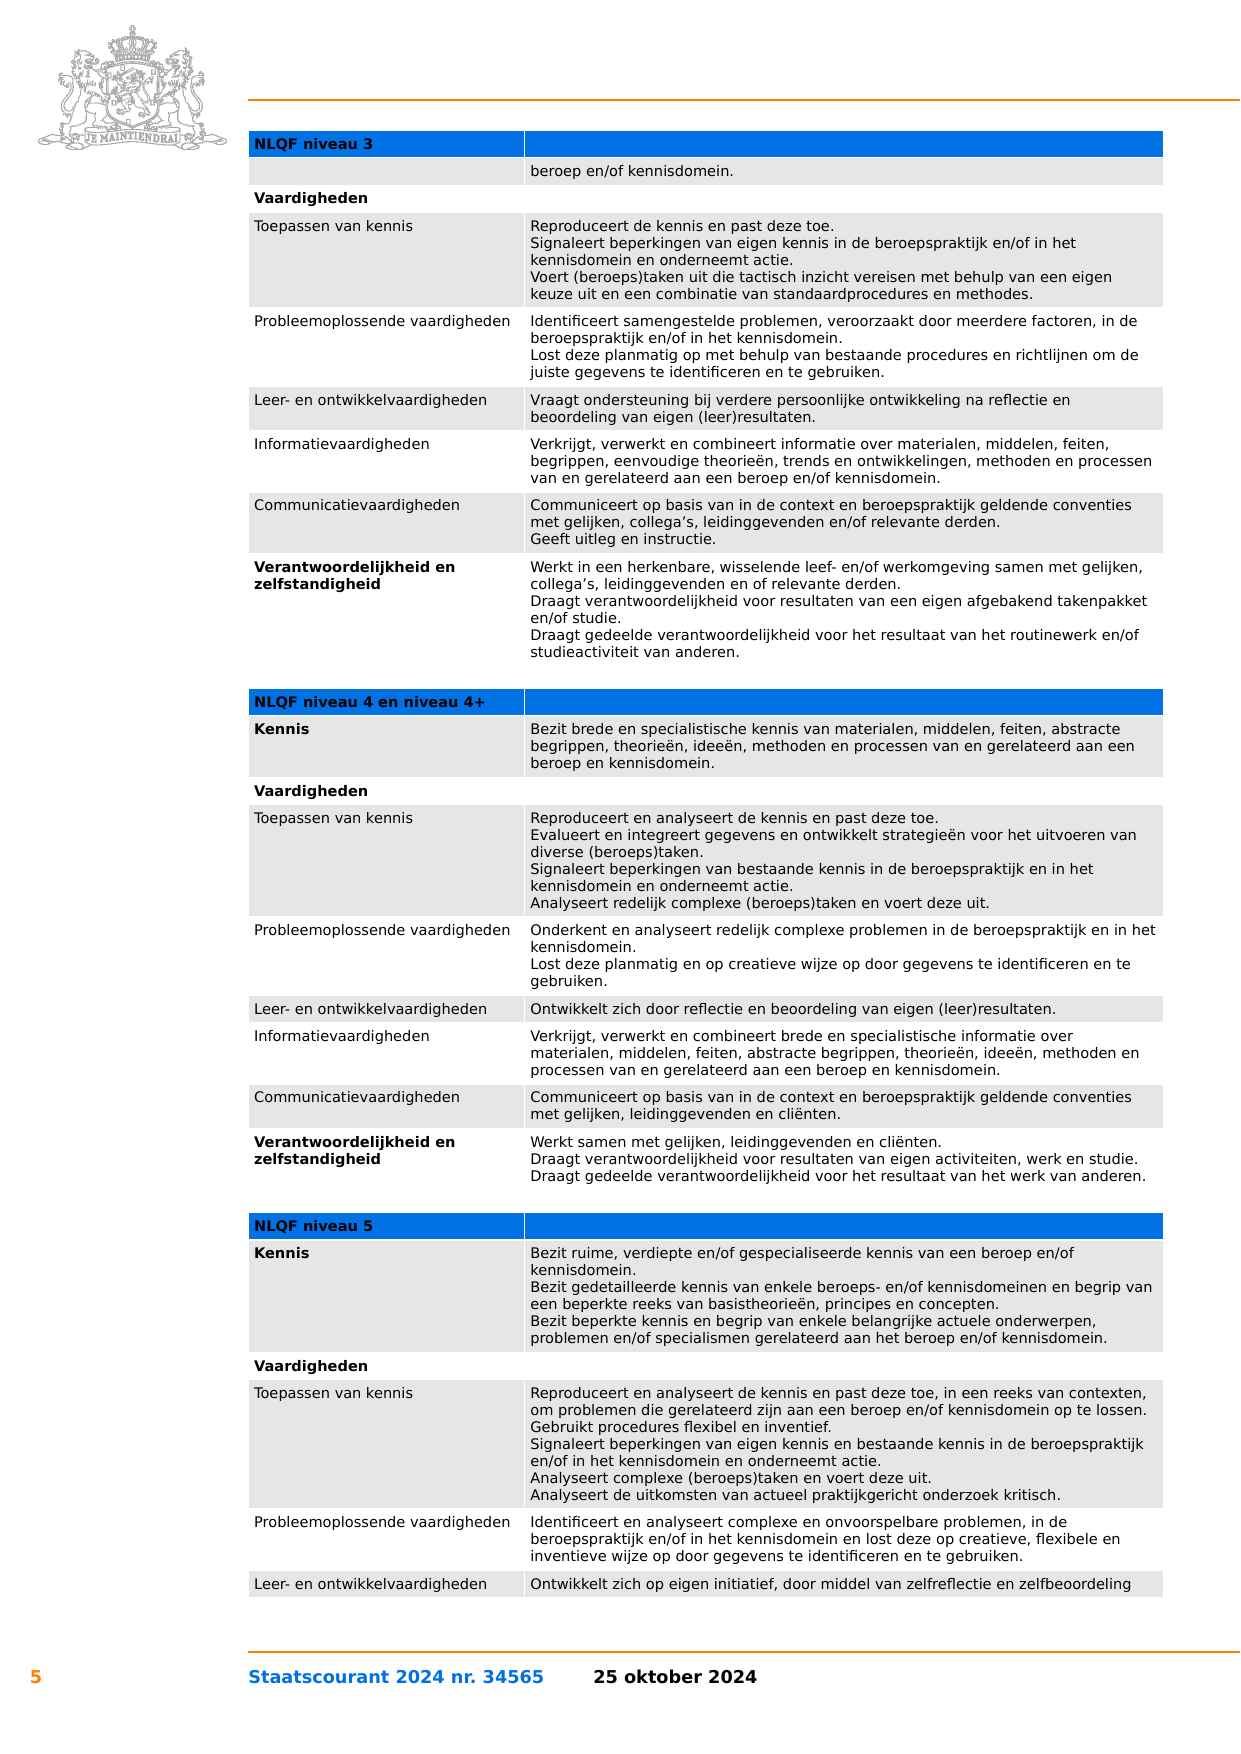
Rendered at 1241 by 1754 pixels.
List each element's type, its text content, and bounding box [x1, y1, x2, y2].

table_cell Verkrijgt, verwerkt en combineert brede en specialistische informatie over materialen, middelen, feiten, abstracte begrippen, theorieën, ideeën, methoden en processen van en gerelateerd aan een beroep en kennisdomein. [525, 1023, 1163, 1083]
table_cell Probleemoplossende vaardigheden [249, 918, 524, 995]
table_cell Bezit ruime, verdiepte en/of gespecialiseerde kennis van een beroep en/of kennisdomein. Bezit gedetailleerde kennis van enkele beroeps- en/of kennisdomeinen en begrip van een beperkte reeks van basistheorieën, principes en concepten. Bezit beperkte kennis en begrip van enkele belangrijke actuele onderwerpen, problemen en/of specialismen gerelateerd aan het beroep en/of kennisdomein. [525, 1241, 1163, 1352]
table_cell Bezit brede en specialistische kennis van materialen, middelen, feiten, abstracte begrippen, theorieën, ideeën, methoden en processen van en gerelateerd aan een beroep en kennisdomein. [525, 716, 1163, 777]
table_cell Vaardigheden [249, 186, 524, 212]
table_cell [525, 1353, 1163, 1379]
table_header NLQF niveau 4 en niveau 4+ [249, 689, 524, 715]
table_cell Communicatievaardigheden [249, 493, 524, 553]
table_cell Leer- en ontwikkelvaardigheden [249, 387, 524, 430]
table_cell Toepassen van kennis [249, 1380, 524, 1508]
table_cell Probleemoplossende vaardigheden [249, 309, 524, 386]
table_cell Kennis [249, 1241, 524, 1352]
table_cell Leer- en ontwikkelvaardigheden [249, 996, 524, 1022]
table_cell Informatievaardigheden [249, 1023, 524, 1083]
table_cell Identificeert en analyseert complexe en onvoorspelbare problemen, in de beroepspraktijk en/of in het kennisdomein en lost deze op creatieve, flexibele en inventieve wijze op door gegevens te identificeren en te gebruiken. [525, 1510, 1163, 1570]
table_header NLQF niveau 5 [249, 1213, 524, 1239]
table_cell Reproduceert en analyseert de kennis en past deze toe, in een reeks van contexten, om problemen die gerelateerd zijn aan een beroep en/of kennisdomein op te lossen. Gebruikt procedures flexibel en inventief. Signaleert beperkingen van eigen kennis en bestaande kennis in de beroepspraktijk en/of in het kennisdomein en onderneemt actie. Analyseert complexe (beroeps)taken en voert deze uit. Analyseert de uitkomsten van actueel praktijkgericht onderzoek kritisch. [525, 1380, 1163, 1508]
table_cell Toepassen van kennis [249, 213, 524, 307]
table_cell Vaardigheden [249, 1353, 524, 1379]
table_cell Reproduceert de kennis en past deze toe. Signaleert beperkingen van eigen kennis in de beroepspraktijk en/of in het kennisdomein en onderneemt actie. Voert (beroeps)taken uit die tactisch inzicht vereisen met behulp van een eigen keuze uit en een combinatie van standaardprocedures en methodes. [525, 213, 1163, 307]
table_cell Reproduceert en analyseert de kennis en past deze toe. Evalueert en integreert gegevens en ontwikkelt strategieën voor het uitvoeren van diverse (beroeps)taken. Signaleert beperkingen van bestaande kennis in de beroepspraktijk en in het kennisdomein en onderneemt actie. Analyseert redelijk complexe (beroeps)taken en voert deze uit. [525, 805, 1163, 916]
table_cell Communicatievaardigheden [249, 1085, 524, 1128]
table_header NLQF niveau 3 [249, 131, 524, 157]
table_cell Vaardigheden [249, 778, 524, 804]
table_cell Communiceert op basis van in de context en beroepspraktijk geldende conventies met gelijken, leidinggevenden en cliënten. [525, 1085, 1163, 1128]
table_cell [525, 186, 1163, 212]
table_header [525, 689, 1163, 715]
table_cell Vraagt ondersteuning bij verdere persoonlijke ontwikkeling na reflectie en beoordeling van eigen (leer)resultaten. [525, 387, 1163, 430]
table_cell Ontwikkelt zich door reflectie en beoordeling van eigen (leer)resultaten. [525, 996, 1163, 1022]
table_cell Kennis [249, 716, 524, 777]
table_cell Identificeert samengestelde problemen, veroorzaakt door meerdere factoren, in de beroepspraktijk en/of in het kennisdomein. Lost deze planmatig op met behulp van bestaande procedures en richtlijnen om de juiste gegevens te identificeren en te gebruiken. [525, 309, 1163, 386]
table_header [525, 1213, 1163, 1239]
table_cell Onderkent en analyseert redelijk complexe problemen in de beroepspraktijk en in het kennisdomein. Lost deze planmatig en op creatieve wijze op door gegevens te identificeren en te gebruiken. [525, 918, 1163, 995]
picture [38, 25, 227, 150]
table_cell Werkt samen met gelijken, leidinggevenden en cliënten. Draagt verantwoordelijkheid voor resultaten van eigen activiteiten, werk en studie. Draagt gedeelde verantwoordelijkheid voor het resultaat van het werk van anderen. [525, 1129, 1163, 1189]
table_cell Werkt in een herkenbare, wisselende leef- en/of werkomgeving samen met gelijken, collega’s, leidinggevenden en of relevante derden. Draagt verantwoordelijkheid voor resultaten van een eigen afgebakend takenpakket en/of studie. Draagt gedeelde verantwoordelijkheid voor het resultaat van het routinewerk en/of studieactiviteit van anderen. [525, 554, 1163, 665]
table_cell [249, 158, 524, 185]
table_cell Toepassen van kennis [249, 805, 524, 916]
table_cell Verantwoordelijkheid en zelfstandigheid [249, 554, 524, 665]
table_cell Verkrijgt, verwerkt en combineert informatie over materialen, middelen, feiten, begrippen, eenvoudige theorieën, trends en ontwikkelingen, methoden en processen van en gerelateerd aan een beroep en/of kennisdomein. [525, 431, 1163, 491]
table_cell Leer- en ontwikkelvaardigheden [249, 1571, 524, 1597]
table_cell Informatievaardigheden [249, 431, 524, 491]
table_cell beroep en/of kennisdomein. [525, 158, 1163, 185]
table_header [525, 131, 1163, 157]
table_cell [525, 778, 1163, 804]
table_cell Verantwoordelijkheid en zelfstandigheid [249, 1129, 524, 1189]
table_cell Probleemoplossende vaardigheden [249, 1510, 524, 1570]
table_cell Ontwikkelt zich op eigen initiatief, door middel van zelfreflectie en zelfbeoordeling [525, 1571, 1163, 1597]
table_cell Communiceert op basis van in de context en beroepspraktijk geldende conventies met gelijken, collega’s, leidinggevenden en/of relevante derden. Geeft uitleg en instructie. [525, 493, 1163, 553]
